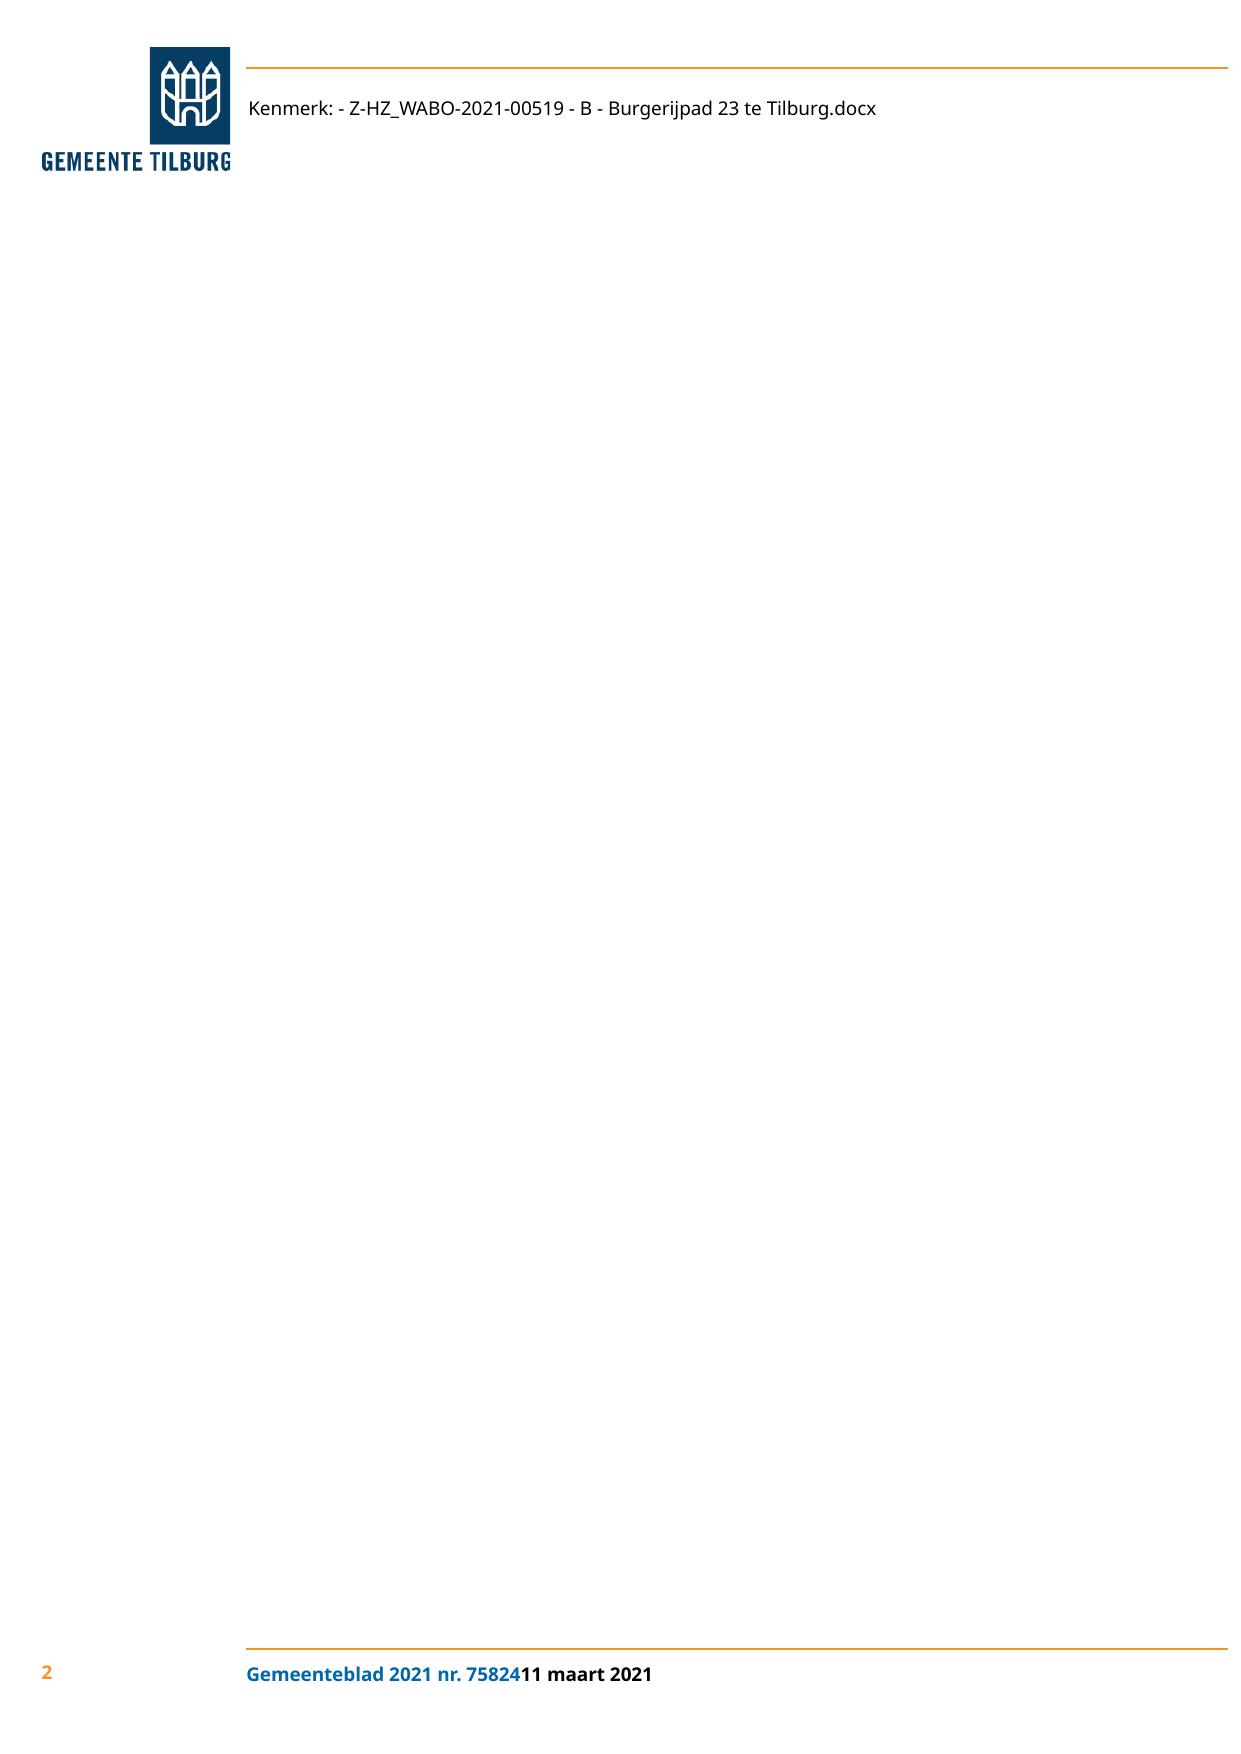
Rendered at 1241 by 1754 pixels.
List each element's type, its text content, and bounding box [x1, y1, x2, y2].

text Kenmerk: - Z-HZ_WABO-2021-00519 - B - Burgerijpad 23 te Tilburg.docx [248, 95, 1152, 121]
picture [41, 47, 231, 172]
